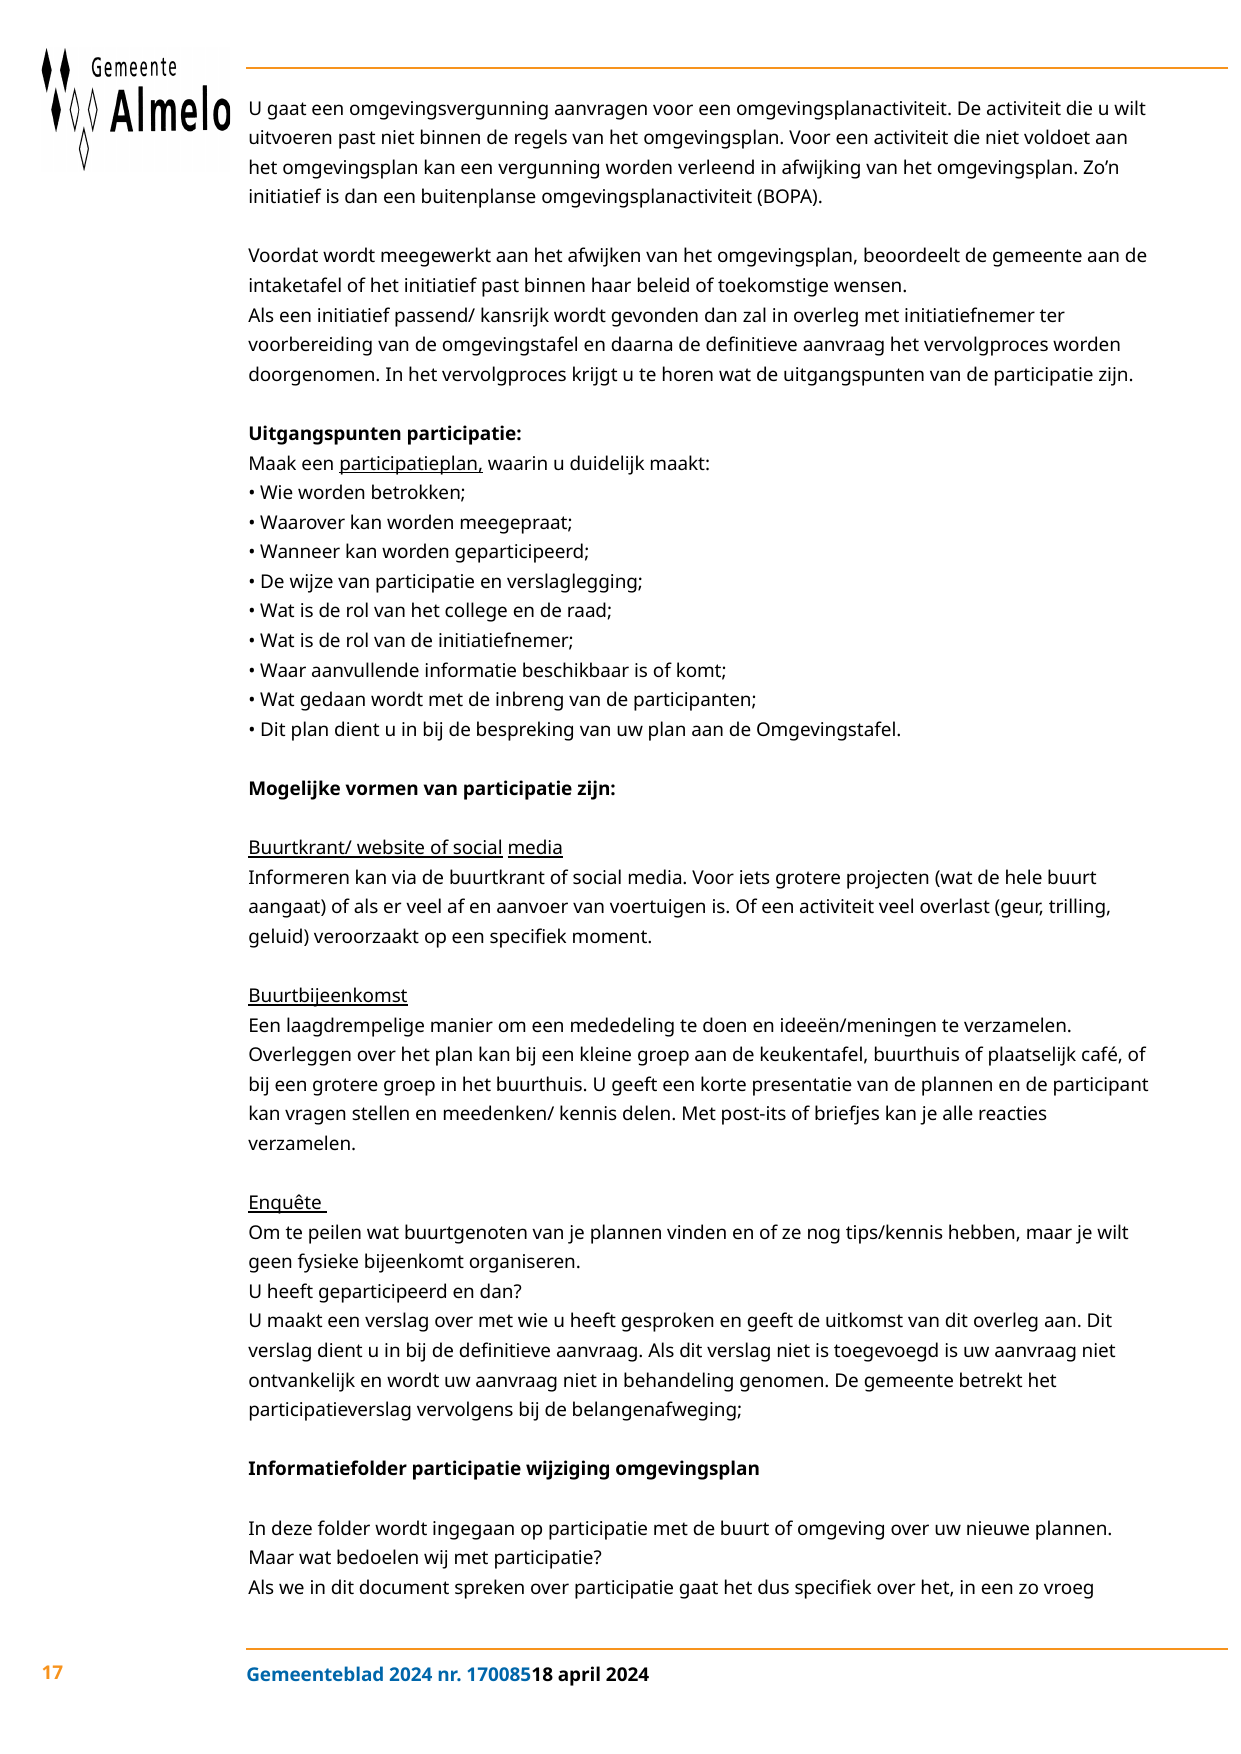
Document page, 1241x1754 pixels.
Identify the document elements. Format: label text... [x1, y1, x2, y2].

text • Wat gedaan wordt met de inbreng van de participanten; [248, 686, 1152, 712]
text Als een initiatief passend/ kansrijk wordt gevonden dan zal in overleg met initiatiefnemer ter voorbereiding van de omgevingstafel en daarna de definitieve aanvraag het vervolgproces worden doorgenomen. In het vervolgproces krijgt u te horen wat de uitgangspunten van de participatie zijn. [248, 302, 1152, 387]
text • De wijze van participatie en verslaglegging; [248, 568, 1152, 594]
text • Wanneer kan worden geparticipeerd; [248, 538, 1152, 564]
text Buurtbijeenkomst [248, 982, 1152, 1008]
text Maak een participatieplan, waarin u duidelijk maakt: [248, 450, 1152, 476]
text Voordat wordt meegewerkt aan het afwijken van het omgevingsplan, beoordeelt de gemeente aan de intaketafel of het initiatief past binnen haar beleid of toekomstige wensen. [248, 243, 1152, 298]
text • Wat is de rol van het college en de raad; [248, 598, 1152, 623]
text Mogelijke vormen van participatie zijn: [248, 775, 1152, 801]
text U maakt een verslag over met wie u heeft gesproken en geeft de uitkomst van dit overleg aan. Dit verslag dient u in bij de definitieve aanvraag. Als dit verslag niet is toegevoegd is uw aanvraag niet ontvankelijk en wordt uw aanvraag niet in behandeling genomen. De gemeente betrekt het participatieverslag vervolgens bij de belangenafweging; [248, 1308, 1152, 1422]
picture [41, 47, 231, 172]
text Een laagdrempelige manier om een mededeling te doen en ideeën/meningen te verzamelen. Overleggen over het plan kan bij een kleine groep aan de keukentafel, buurthuis of plaatselijk café, of bij een grotere groep in het buurthuis. U geeft een korte presentatie van de plannen en de participant kan vragen stellen en meedenken/ kennis delen. Met post-its of briefjes kan je alle reacties verzamelen. [248, 1012, 1152, 1156]
text • Wie worden betrokken; [248, 479, 1152, 505]
text Enquête [248, 1189, 1152, 1215]
text Informatiefolder participatie wijziging omgevingsplan [248, 1456, 1152, 1481]
text In deze folder wordt ingegaan op participatie met de buurt of omgeving over uw nieuwe plannen. Maar wat bedoelen wij met participatie? [248, 1515, 1152, 1570]
text Uitgangspunten participatie: [248, 420, 1152, 446]
text U gaat een omgevingsvergunning aanvragen voor een omgevingsplanactiviteit. De activiteit die u wilt uitvoeren past niet binnen de regels van het omgevingsplan. Voor een activiteit die niet voldoet aan het omgevingsplan kan een vergunning worden verleend in afwijking van het omgevingsplan. Zo’n initiatief is dan een buitenplanse omgevingsplanactiviteit (BOPA). [248, 95, 1152, 209]
text • Wat is de rol van de initiatiefnemer; [248, 627, 1152, 653]
text Als we in dit document spreken over participatie gaat het dus specifiek over het, in een zo vroeg [248, 1574, 1152, 1600]
text • Dit plan dient u in bij de bespreking van uw plan aan de Omgevingstafel. [248, 716, 1152, 742]
text U heeft geparticipeerd en dan? [248, 1278, 1152, 1304]
text • Waar aanvullende informatie beschikbaar is of komt; [248, 657, 1152, 683]
text Informeren kan via de buurtkrant of social media. Voor iets grotere projecten (wat de hele buurt aangaat) of als er veel af en aanvoer van voertuigen is. Of een activiteit veel overlast (geur, trilling, geluid) veroorzaakt op een specifiek moment. [248, 864, 1152, 949]
text Om te peilen wat buurtgenoten van je plannen vinden en of ze nog tips/kennis hebben, maar je wilt geen fysieke bijeenkomt organiseren. [248, 1219, 1152, 1274]
text Buurtkrant/ website of social media [248, 834, 1152, 860]
text • Waarover kan worden meegepraat; [248, 509, 1152, 535]
